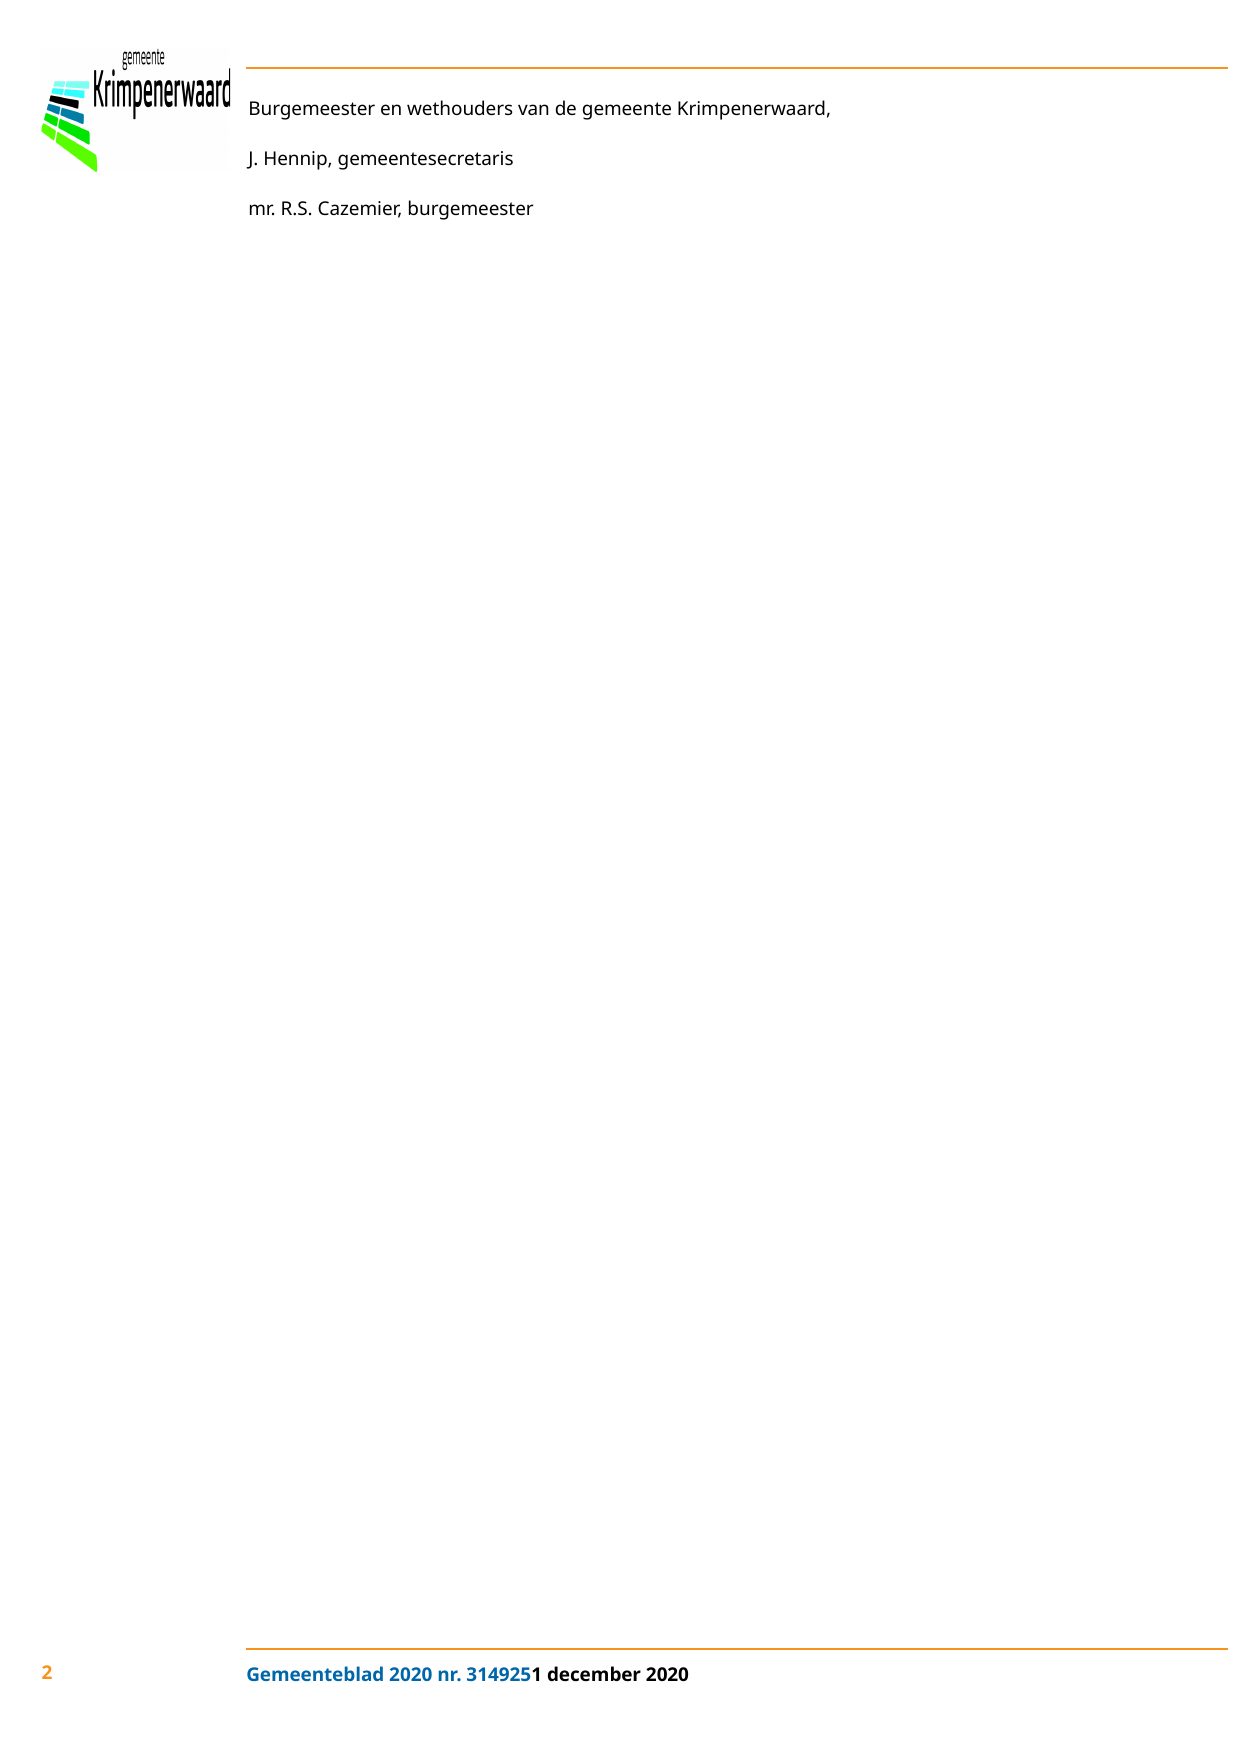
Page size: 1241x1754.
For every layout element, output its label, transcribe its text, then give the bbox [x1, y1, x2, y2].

text mr. R.S. Cazemier, burgemeester [248, 196, 1152, 221]
text J. Hennip, gemeentesecretaris [248, 145, 1152, 171]
text Burgemeester en wethouders van de gemeente Krimpenerwaard, [248, 95, 1152, 121]
picture [41, 47, 231, 172]
